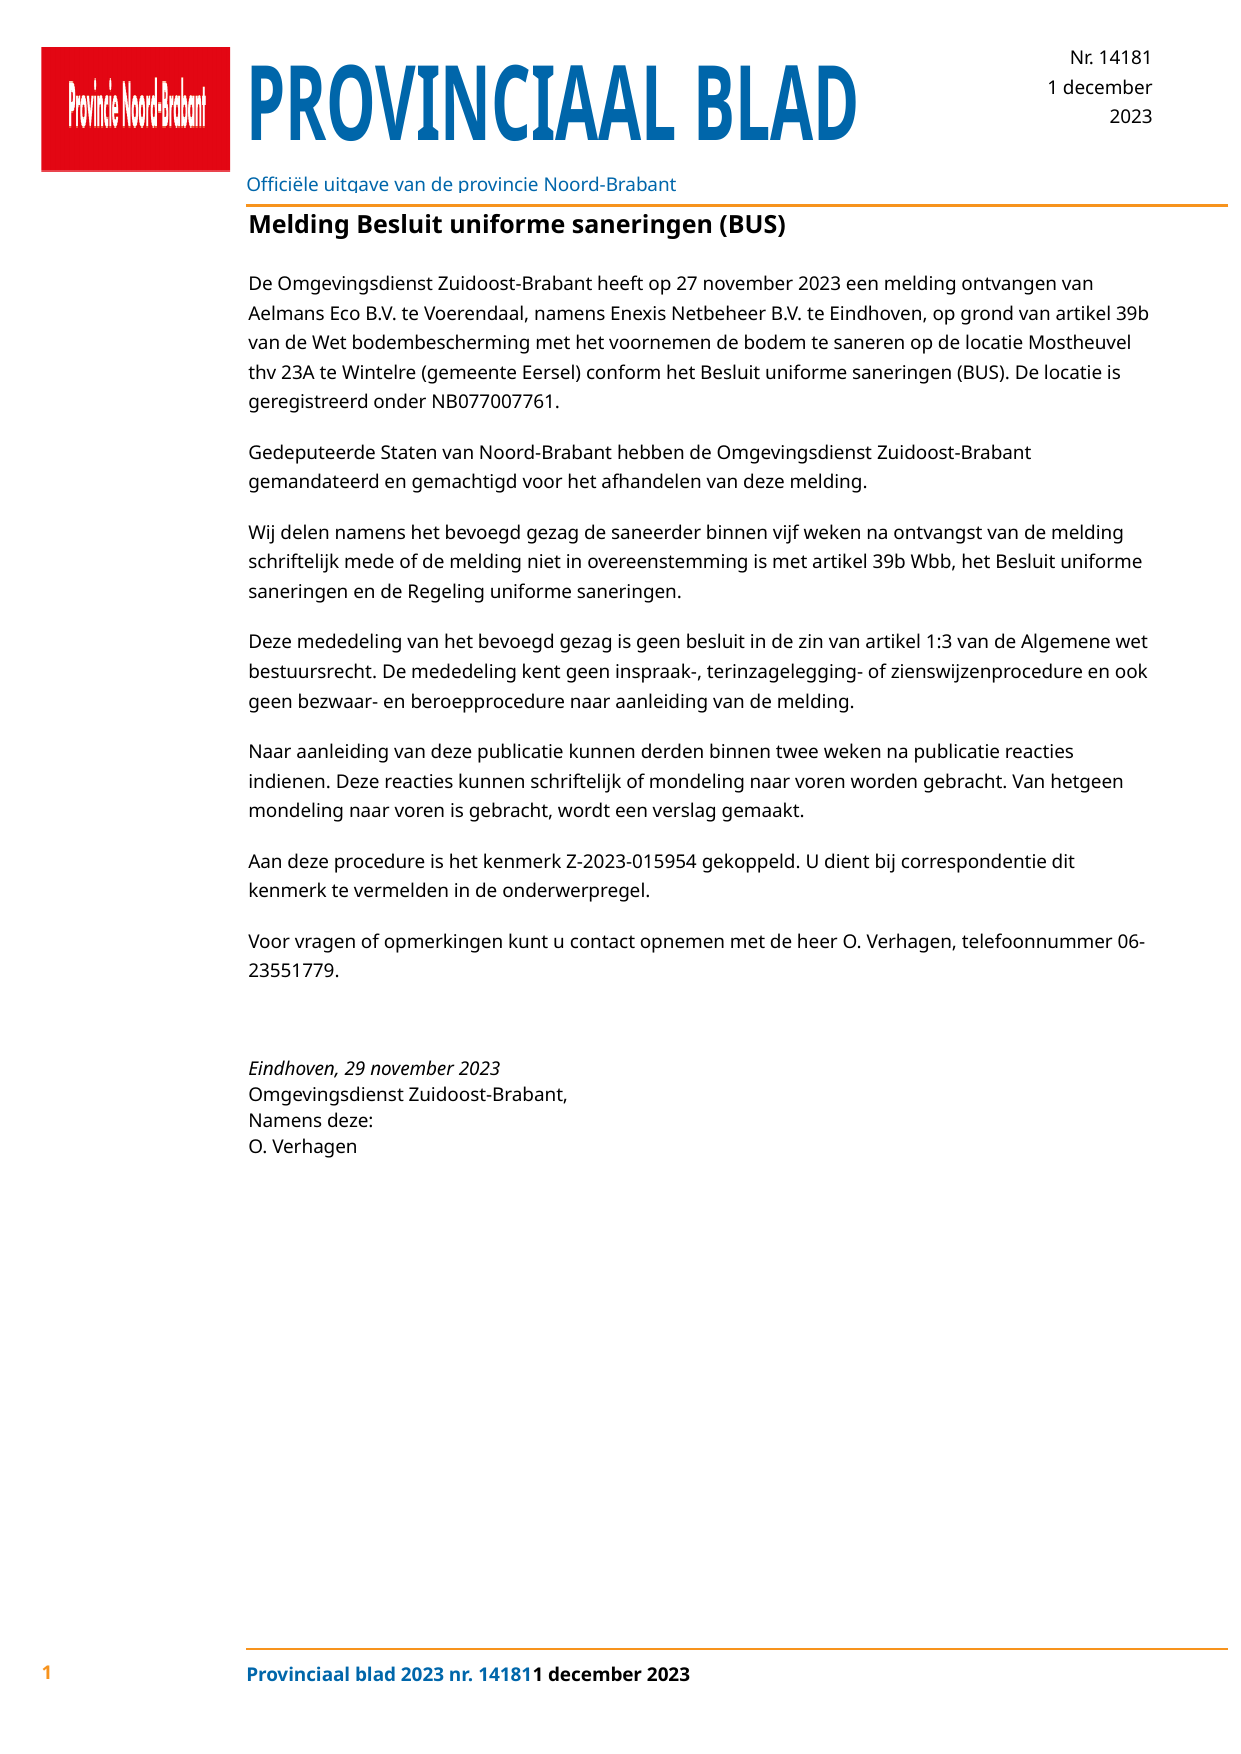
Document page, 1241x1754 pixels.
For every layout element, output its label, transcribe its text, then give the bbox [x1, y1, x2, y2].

text Wij delen namens het bevoegd gezag de saneerder binnen vijf weken na ontvangst van de melding schriftelijk mede of de melding niet in overeenstemming is met artikel 39b Wbb, het Besluit uniforme saneringen en de Regeling uniforme saneringen. [248, 519, 1152, 604]
text Aan deze procedure is het kenmerk Z-2023-015954 gekoppeld. U dient bij correspondentie dit kenmerk te vermelden in de onderwerpregel. [248, 848, 1152, 903]
text Gedeputeerde Staten van Noord-Brabant hebben de Omgevingsdienst Zuidoost-Brabant gemandateerd en gemachtigd voor het afhandelen van deze melding. [248, 439, 1152, 494]
text O. Verhagen [248, 1133, 1152, 1158]
text Naar aanleiding van deze publicatie kunnen derden binnen twee weken na publicatie reacties indienen. Deze reacties kunnen schriftelijk of mondeling naar voren worden gebracht. Van hetgeen mondeling naar voren is gebracht, wordt een verslag gemaakt. [248, 738, 1152, 823]
picture [41, 47, 231, 172]
text Eindhoven, 29 november 2023 [248, 1056, 1152, 1081]
text Deze mededeling van het bevoegd gezag is geen besluit in de zin van artikel 1:3 van de Algemene wet bestuursrecht. De mededeling kent geen inspraak-, terinzagelegging- of zienswijzenprocedure en ook geen bezwaar- en beroepprocedure naar aanleiding van de melding. [248, 629, 1152, 713]
text Omgevingsdienst Zuidoost-Brabant, [248, 1081, 1152, 1107]
text De Omgevingsdienst Zuidoost-Brabant heeft op 27 november 2023 een melding ontvangen van Aelmans Eco B.V. te Voerendaal, namens Enexis Netbeheer B.V. te Eindhoven, op grond van artikel 39b van de Wet bodembescherming met het voornemen de bodem te saneren op de locatie Mostheuvel thv 23A te Wintelre (gemeente Eersel) conform het Besluit uniforme saneringen (BUS). De locatie is geregistreerd onder NB077007761. [248, 270, 1152, 414]
text Melding Besluit uniforme saneringen (BUS) [248, 207, 1152, 241]
text Namens deze: [248, 1107, 1152, 1133]
text Voor vragen of opmerkingen kunt u contact opnemen met de heer O. Verhagen, telefoonnummer 06-23551779. [248, 928, 1152, 983]
